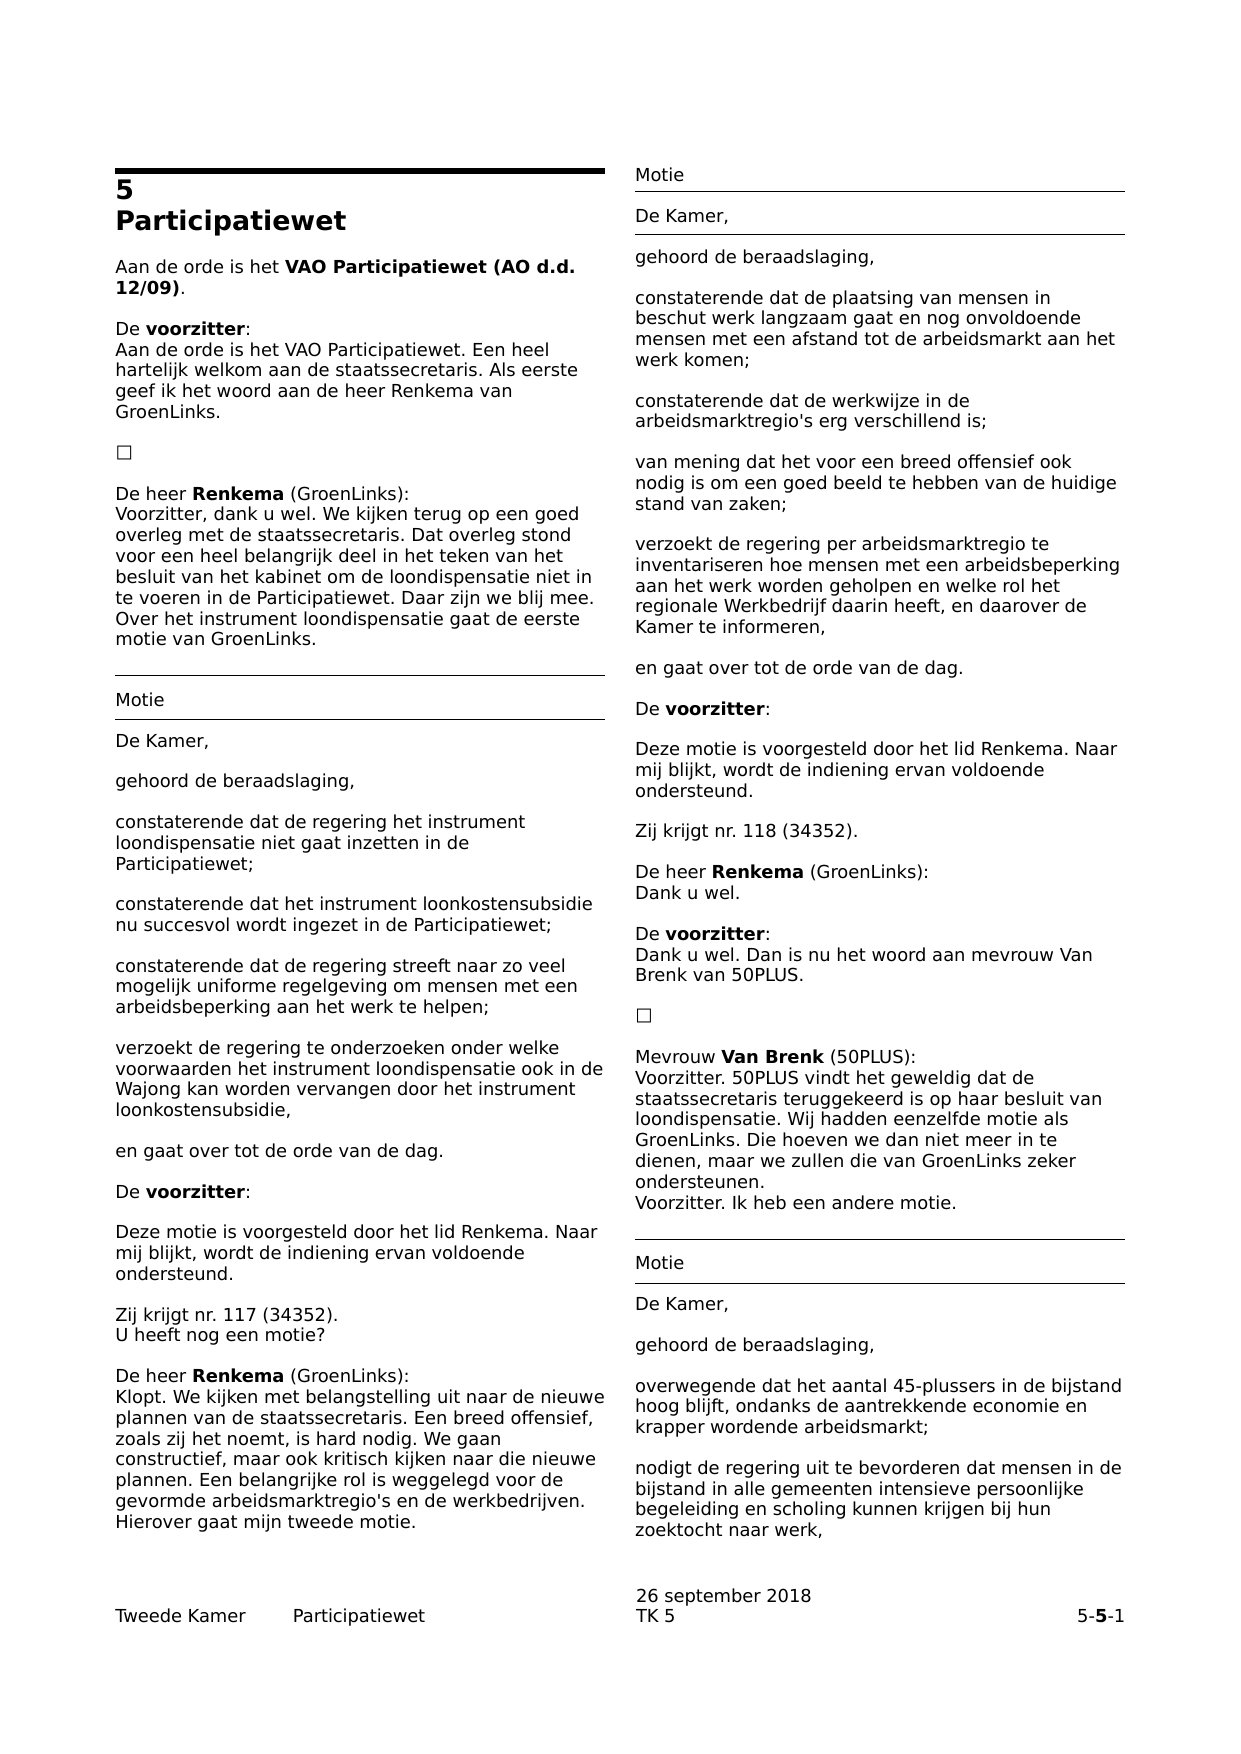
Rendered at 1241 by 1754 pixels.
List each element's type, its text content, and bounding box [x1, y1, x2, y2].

text De voorzitter: [635, 698, 1125, 719]
text Zij krijgt nr. 117 (34352). [115, 1304, 605, 1325]
text gehoord de beraadslaging, [635, 1335, 1125, 1355]
text Deze motie is voorgesteld door het lid Renkema. Naar mij blijkt, wordt de indiening ervan voldoende ondersteund. [115, 1222, 605, 1284]
text constaterende dat de regering het instrument loondispensatie niet gaat inzetten in de Participatiewet; [115, 812, 605, 874]
text De Kamer, [635, 1294, 1125, 1315]
text overwegende dat het aantal 45-plussers in de bijstand hoog blijft, ondanks de aantrekkende economie en krapper wordende arbeidsmarkt; [635, 1375, 1125, 1438]
text ⬜ [635, 1006, 1125, 1027]
text nodigt de regering uit te bevorderen dat mensen in de bijstand in alle gemeenten intensieve persoonlijke begeleiding en scholing kunnen krijgen bij hun zoektocht naar werk, [635, 1458, 1125, 1541]
text Motie [635, 1253, 1125, 1274]
text verzoekt de regering te onderzoeken onder welke voorwaarden het instrument loondispensatie ook in de Wajong kan worden vervangen door het instrument loonkostensubsidie, [115, 1038, 605, 1121]
text constaterende dat het instrument loonkostensubsidie nu succesvol wordt ingezet in de Participatiewet; [115, 894, 605, 936]
text ⬜ [115, 443, 605, 463]
text Voorzitter, dank u wel. We kijken terug op een goed overleg met de staatssecretaris. Dat overleg stond voor een heel belangrijk deel in het teken van het besluit van het kabinet om de loondispensatie niet in te voeren in de Participatiewet. Daar zijn we blij mee. Over het instrument loondispensatie gaat de eerste motie van GroenLinks. [115, 504, 605, 650]
text De voorzitter: [115, 318, 605, 339]
text Zij krijgt nr. 118 (34352). [635, 821, 1125, 842]
text van mening dat het voor een breed offensief ook nodig is om een goed beeld te hebben van de huidige stand van zaken; [635, 452, 1125, 514]
text verzoekt de regering per arbeidsmarktregio te inventariseren hoe mensen met een arbeidsbeperking aan het werk worden geholpen en welke rol het regionale Werkbedrijf daarin heeft, en daarover de Kamer te informeren, [635, 534, 1125, 638]
text Motie [635, 165, 1125, 186]
text constaterende dat de regering streeft naar zo veel mogelijk uniforme regelgeving om mensen met een arbeidsbeperking aan het werk te helpen; [115, 956, 605, 1018]
title 5 Participatiewet [115, 174, 605, 237]
text constaterende dat de werkwijze in de arbeidsmarktregio's erg verschillend is; [635, 390, 1125, 432]
text Mevrouw Van Brenk (50PLUS): [635, 1047, 1125, 1067]
text Aan de orde is het VAO Participatiewet (AO d.d. 12/09). [115, 257, 605, 298]
text gehoord de beraadslaging, [635, 247, 1125, 267]
text De heer Renkema (GroenLinks): [635, 862, 1125, 883]
text De Kamer, [635, 206, 1125, 227]
text De heer Renkema (GroenLinks): [115, 483, 605, 504]
text De heer Renkema (GroenLinks): [115, 1366, 605, 1387]
text Motie [115, 690, 605, 711]
text De voorzitter: [115, 1181, 605, 1202]
text De voorzitter: [635, 924, 1125, 944]
text Aan de orde is het VAO Participatiewet. Een heel hartelijk welkom aan de staatssecretaris. Als eerste geef ik het woord aan de heer Renkema van GroenLinks. [115, 339, 605, 423]
text constaterende dat de plaatsing van mensen in beschut werk langzaam gaat en nog onvoldoende mensen met een afstand tot de arbeidsmarkt aan het werk komen; [635, 287, 1125, 370]
text De Kamer, [115, 731, 605, 751]
text en gaat over tot de orde van de dag. [115, 1141, 605, 1161]
text U heeft nog een motie? [115, 1325, 605, 1346]
text Voorzitter. 50PLUS vindt het geweldig dat de staatssecretaris teruggekeerd is op haar besluit van loondispensatie. Wij hadden eenzelfde motie als GroenLinks. Die hoeven we dan niet meer in te dienen, maar we zullen die van GroenLinks zeker ondersteunen. [635, 1067, 1125, 1192]
text Dank u wel. Dan is nu het woord aan mevrouw Van Brenk van 50PLUS. [635, 944, 1125, 986]
text Voorzitter. Ik heb een andere motie. [635, 1192, 1125, 1213]
text Klopt. We kijken met belangstelling uit naar de nieuwe plannen van de staatssecretaris. Een breed offensief, zoals zij het noemt, is hard nodig. We gaan constructief, maar ook kritisch kijken naar die nieuwe plannen. Een belangrijke rol is weggelegd voor de gevormde arbeidsmarktregio's en de werkbedrijven. Hierover gaat mijn tweede motie. [115, 1387, 605, 1532]
text Deze motie is voorgesteld door het lid Renkema. Naar mij blijkt, wordt de indiening ervan voldoende ondersteund. [635, 739, 1125, 801]
text en gaat over tot de orde van de dag. [635, 658, 1125, 678]
text gehoord de beraadslaging, [115, 771, 605, 792]
text Dank u wel. [635, 883, 1125, 904]
